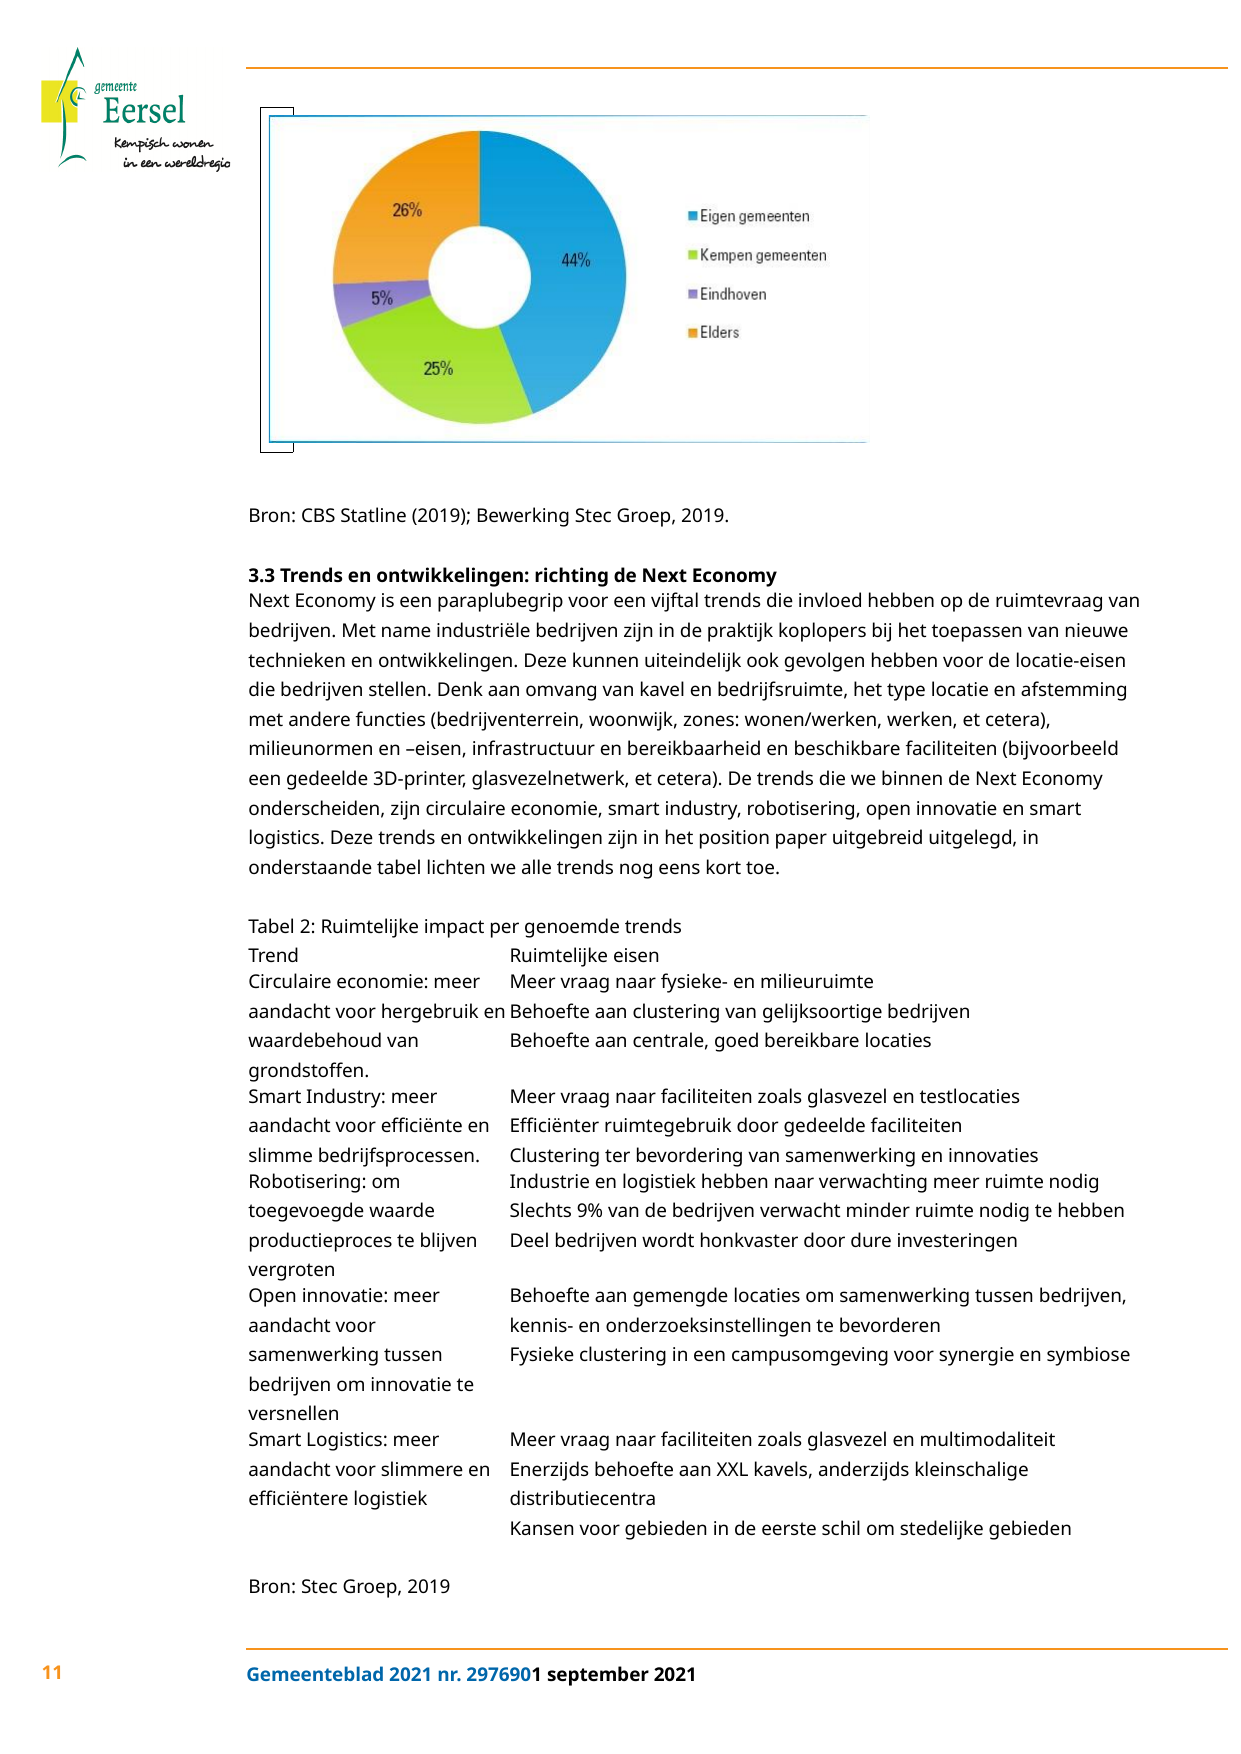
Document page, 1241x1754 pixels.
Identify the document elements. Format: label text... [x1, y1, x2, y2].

table_header Ruimtelijke eisen [509, 943, 1152, 968]
table_cell Robotisering: om toegevoegde waarde productieproces te blijven vergroten [248, 1168, 509, 1282]
text 3.3 Trends en ontwikkelingen: richting de Next Economy [248, 562, 1152, 588]
text Tabel 2: Ruimtelijke impact per genoemde trends [248, 913, 1152, 939]
table_cell Circulaire economie: meer aandacht voor hergebruik en waardebehoud van grondstoffen. [248, 969, 509, 1083]
text Bron: Stec Groep, 2019 [248, 1574, 1152, 1599]
table_header Trend [248, 943, 509, 968]
text Next Economy is een paraplubegrip voor een vijftal trends die invloed hebben op de ruimtevraag van bedrijven. Met name industriële bedrijven zijn in de praktijk koplopers bij het toepassen van nieuwe technieken en ontwikkelingen. Deze kunnen uiteindelijk ook gevolgen hebben voor de locatie-eisen die bedrijven stellen. Denk aan omvang van kavel en bedrijfsruimte, het type locatie en afstemming met andere functies (bedrijventerrein, woonwijk, zones: wonen/werken, werken, et cetera), milieunormen en –eisen, infrastructuur en bereikbaarheid en beschikbare faciliteiten (bijvoorbeeld een gedeelde 3D-printer, glasvezelnetwerk, et cetera). De trends die we binnen de Next Economy onderscheiden, zijn circulaire economie, smart industry, robotisering, open innovatie en smart logistics. Deze trends en ontwikkelingen zijn in het position paper uitgebreid uitgelegd, in onderstaande tabel lichten we alle trends nog eens kort toe. [248, 588, 1152, 879]
table_cell Open innovatie: meer aandacht voor samenwerking tussen bedrijven om innovatie te versnellen [248, 1282, 509, 1426]
table_cell Meer vraag naar faciliteiten zoals glasvezel en testlocaties Efficiënter ruimtegebruik door gedeelde faciliteiten Clustering ter bevordering van samenwerking en innovaties [509, 1083, 1152, 1168]
text Bron: CBS Statline (2019); Bewerking Stec Groep, 2019. [248, 503, 1152, 528]
table_cell Smart Industry: meer aandacht voor efficiënte en slimme bedrijfsprocessen. [248, 1083, 509, 1168]
table_cell Behoefte aan gemengde locaties om samenwerking tussen bedrijven, kennis- en onderzoeksinstellingen te bevorderen Fysieke clustering in een campusomgeving voor synergie en symbiose [509, 1282, 1152, 1426]
table_cell Meer vraag naar faciliteiten zoals glasvezel en multimodaliteit Enerzijds behoefte aan XXL kavels, anderzijds kleinschalige distributiecentra Kansen voor gebieden in de eerste schil om stedelijke gebieden [509, 1426, 1152, 1541]
table_cell Industrie en logistiek hebben naar verwachting meer ruimte nodig Slechts 9% van de bedrijven verwacht minder ruimte nodig te hebben Deel bedrijven wordt honkvaster door dure investeringen [509, 1168, 1152, 1282]
picture [41, 47, 231, 172]
picture [268, 115, 870, 443]
table_cell Meer vraag naar fysieke- en milieuruimte Behoefte aan clustering van gelijksoortige bedrijven Behoefte aan centrale, goed bereikbare locaties [509, 969, 1152, 1083]
table_cell Smart Logistics: meer aandacht voor slimmere en efficiëntere logistiek [248, 1426, 509, 1541]
